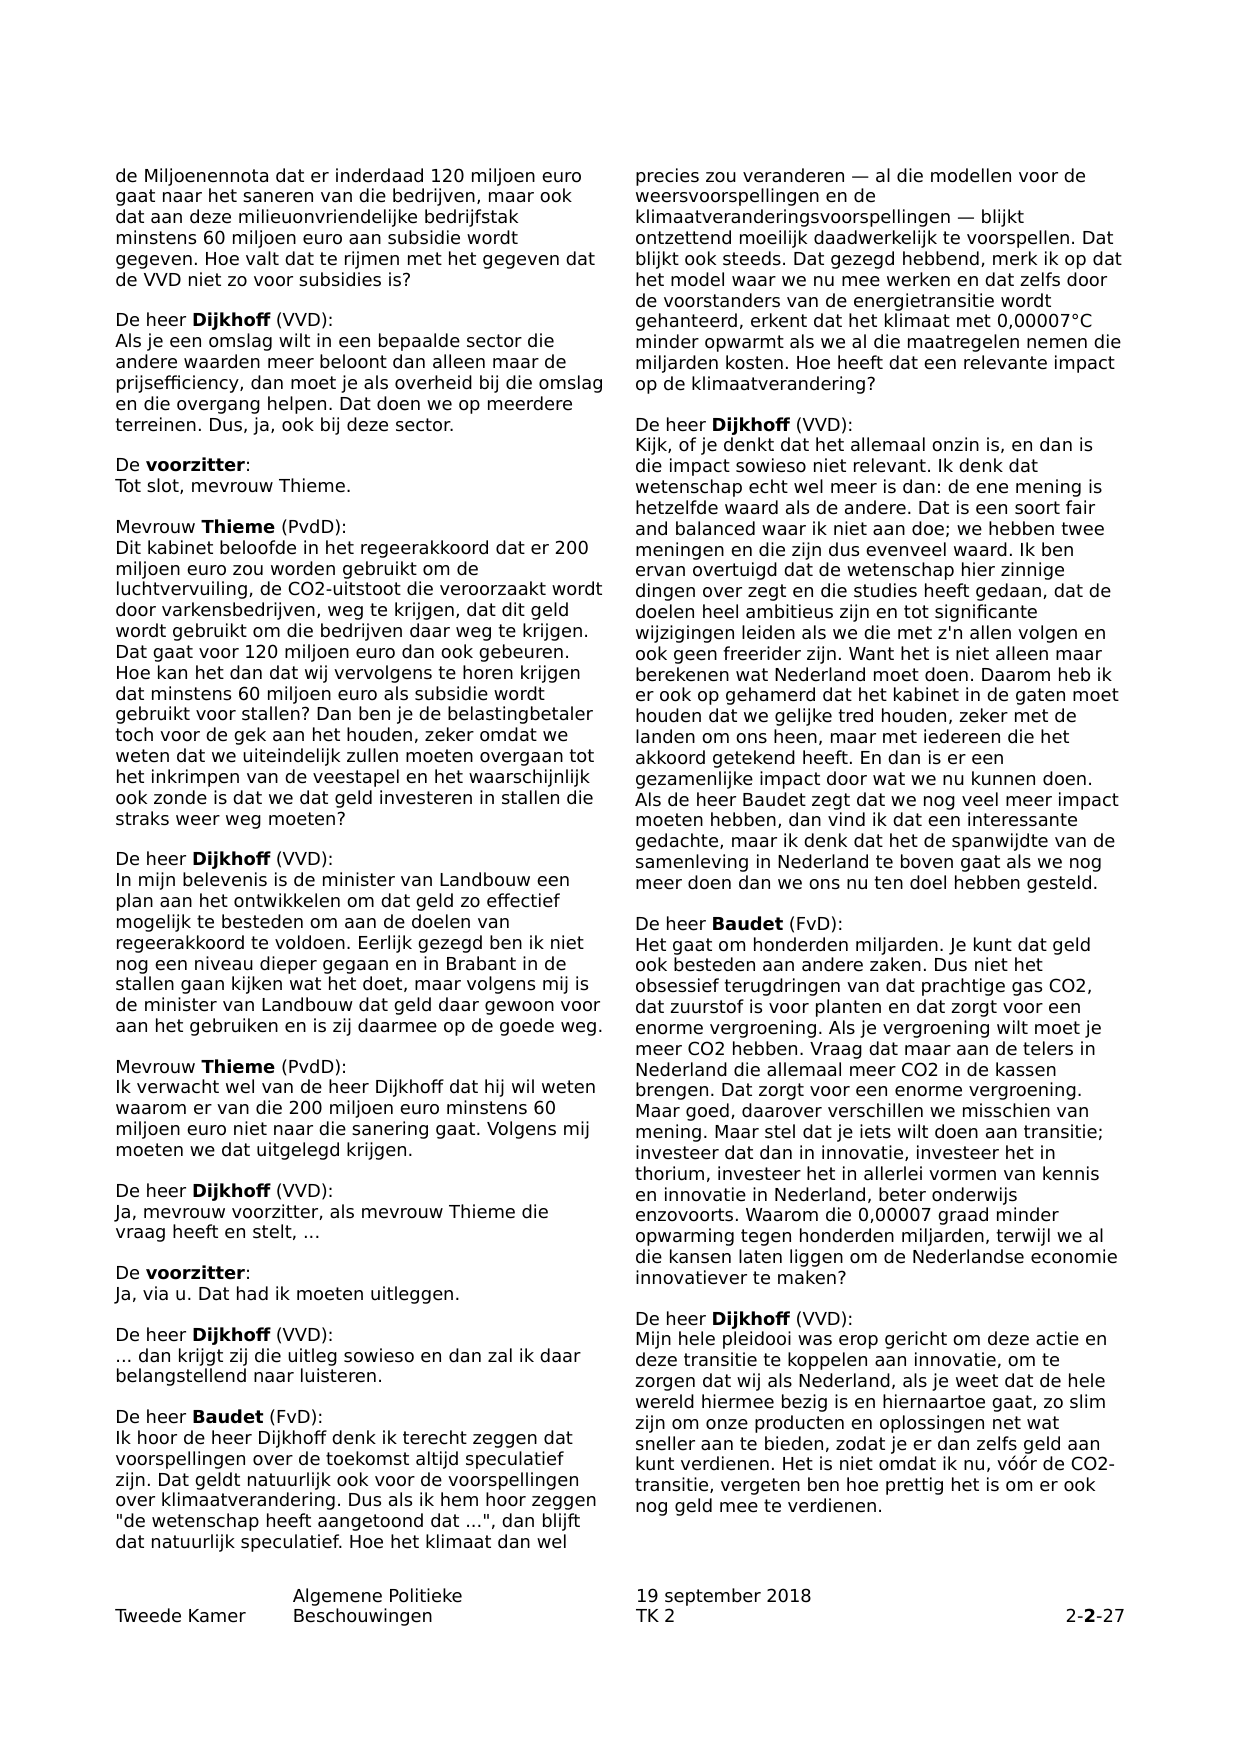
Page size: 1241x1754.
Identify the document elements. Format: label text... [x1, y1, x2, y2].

text Ik hoor de heer Dijkhoff denk ik terecht zeggen dat voorspellingen over de toekomst altijd speculatief zijn. Dat geldt natuurlijk ook voor de voorspellingen over klimaatverandering. Dus als ik hem hoor zeggen "de wetenschap heeft aangetoond dat ...", dan blijft dat natuurlijk speculatief. Hoe het klimaat dan wel [115, 1428, 605, 1553]
text Mevrouw Thieme (PvdD): [115, 1057, 605, 1077]
text In mijn belevenis is de minister van Landbouw een plan aan het ontwikkelen om dat geld zo effectief mogelijk te besteden om aan de doelen van regeerakkoord te voldoen. Eerlijk gezegd ben ik niet nog een niveau dieper gegaan en in Brabant in de stallen gaan kijken wat het doet, maar volgens mij is de minister van Landbouw dat geld daar gewoon voor aan het gebruiken en is zij daarmee op de goede weg. [115, 870, 605, 1037]
text De heer Dijkhoff (VVD): [115, 849, 605, 870]
text Het gaat om honderden miljarden. Je kunt dat geld ook besteden aan andere zaken. Dus niet het obsessief terugdringen van dat prachtige gas CO2, dat zuurstof is voor planten en dat zorgt voor een enorme vergroening. Als je vergroening wilt moet je meer CO2 hebben. Vraag dat maar aan de telers in Nederland die allemaal meer CO2 in de kassen brengen. Dat zorgt voor een enorme vergroening. Maar goed, daarover verschillen we misschien van mening. Maar stel dat je iets wilt doen aan transitie; investeer dat dan in innovatie, investeer het in thorium, investeer het in allerlei vormen van kennis en innovatie in Nederland, beter onderwijs enzovoorts. Waarom die 0,00007 graad minder opwarming tegen honderden miljarden, terwijl we al die kansen laten liggen om de Nederlandse economie innovatiever te maken? [635, 934, 1125, 1288]
text Kijk, of je denkt dat het allemaal onzin is, en dan is die impact sowieso niet relevant. Ik denk dat wetenschap echt wel meer is dan: de ene mening is hetzelfde waard als de andere. Dat is een soort fair and balanced waar ik niet aan doe; we hebben twee meningen en die zijn dus evenveel waard. Ik ben ervan overtuigd dat de wetenschap hier zinnige dingen over zegt en die studies heeft gedaan, dat de doelen heel ambitieus zijn en tot significante wijzigingen leiden als we die met z'n allen volgen en ook geen freerider zijn. Want het is niet alleen maar berekenen wat Nederland moet doen. Daarom heb ik er ook op gehamerd dat het kabinet in de gaten moet houden dat we gelijke tred houden, zeker met de landen om ons heen, maar met iedereen die het akkoord getekend heeft. En dan is er een gezamenlijke impact door wat we nu kunnen doen. Als de heer Baudet zegt dat we nog veel meer impact moeten hebben, dan vind ik dat een interessante gedachte, maar ik denk dat het de spanwijdte van de samenleving in Nederland te boven gaat als we nog meer doen dan we ons nu ten doel hebben gesteld. [635, 435, 1125, 893]
text Mijn hele pleidooi was erop gericht om deze actie en deze transitie te koppelen aan innovatie, om te zorgen dat wij als Nederland, als je weet dat de hele wereld hiermee bezig is en hiernaartoe gaat, zo slim zijn om onze producten en oplossingen net wat sneller aan te bieden, zodat je er dan zelfs geld aan kunt verdienen. Het is niet omdat ik nu, vóór de CO2-transitie, vergeten ben hoe prettig het is om er ook nog geld mee te verdienen. [635, 1329, 1125, 1517]
text De heer Baudet (FvD): [635, 913, 1125, 934]
text Dit kabinet beloofde in het regeerakkoord dat er 200 miljoen euro zou worden gebruikt om de luchtvervuiling, de CO2-uitstoot die veroorzaakt wordt door varkensbedrijven, weg te krijgen, dat dit geld wordt gebruikt om die bedrijven daar weg te krijgen. Dat gaat voor 120 miljoen euro dan ook gebeuren. Hoe kan het dan dat wij vervolgens te horen krijgen dat minstens 60 miljoen euro als subsidie wordt gebruikt voor stallen? Dan ben je de belastingbetaler toch voor de gek aan het houden, zeker omdat we weten dat we uiteindelijk zullen moeten overgaan tot het inkrimpen van de veestapel en het waarschijnlijk ook zonde is dat we dat geld investeren in stallen die straks weer weg moeten? [115, 537, 605, 829]
text Tot slot, mevrouw Thieme. [115, 476, 605, 497]
text de Miljoenennota dat er inderdaad 120 miljoen euro gaat naar het saneren van die bedrijven, maar ook dat aan deze milieuonvriendelijke bedrijfstak minstens 60 miljoen euro aan subsidie wordt gegeven. Hoe valt dat te rijmen met het gegeven dat de VVD niet zo voor subsidies is? [115, 165, 605, 290]
text De heer Dijkhoff (VVD): [115, 1324, 605, 1345]
text Ja, mevrouw voorzitter, als mevrouw Thieme die vraag heeft en stelt, ... [115, 1201, 605, 1243]
text De heer Baudet (FvD): [115, 1407, 605, 1428]
text Mevrouw Thieme (PvdD): [115, 517, 605, 537]
text De heer Dijkhoff (VVD): [115, 310, 605, 331]
text precies zou veranderen — al die modellen voor de weersvoorspellingen en de klimaatveranderingsvoorspellingen — blijkt ontzettend moeilijk daadwerkelijk te voorspellen. Dat blijkt ook steeds. Dat gezegd hebbend, merk ik op dat het model waar we nu mee werken en dat zelfs door de voorstanders van de energietransitie wordt gehanteerd, erkent dat het klimaat met 0,00007°C minder opwarmt als we al die maatregelen nemen die miljarden kosten. Hoe heeft dat een relevante impact op de klimaatverandering? [635, 165, 1125, 394]
text De heer Dijkhoff (VVD): [635, 414, 1125, 435]
text ... dan krijgt zij die uitleg sowieso en dan zal ik daar belangstellend naar luisteren. [115, 1345, 605, 1387]
text Ja, via u. Dat had ik moeten uitleggen. [115, 1284, 605, 1304]
text Als je een omslag wilt in een bepaalde sector die andere waarden meer beloont dan alleen maar de prijsefficiency, dan moet je als overheid bij die omslag en die overgang helpen. Dat doen we op meerdere terreinen. Dus, ja, ook bij deze sector. [115, 331, 605, 435]
text De heer Dijkhoff (VVD): [635, 1308, 1125, 1329]
text Ik verwacht wel van de heer Dijkhoff dat hij wil weten waarom er van die 200 miljoen euro minstens 60 miljoen euro niet naar die sanering gaat. Volgens mij moeten we dat uitgelegd krijgen. [115, 1077, 605, 1161]
text De voorzitter: [115, 1263, 605, 1284]
text De heer Dijkhoff (VVD): [115, 1181, 605, 1201]
text De voorzitter: [115, 455, 605, 476]
